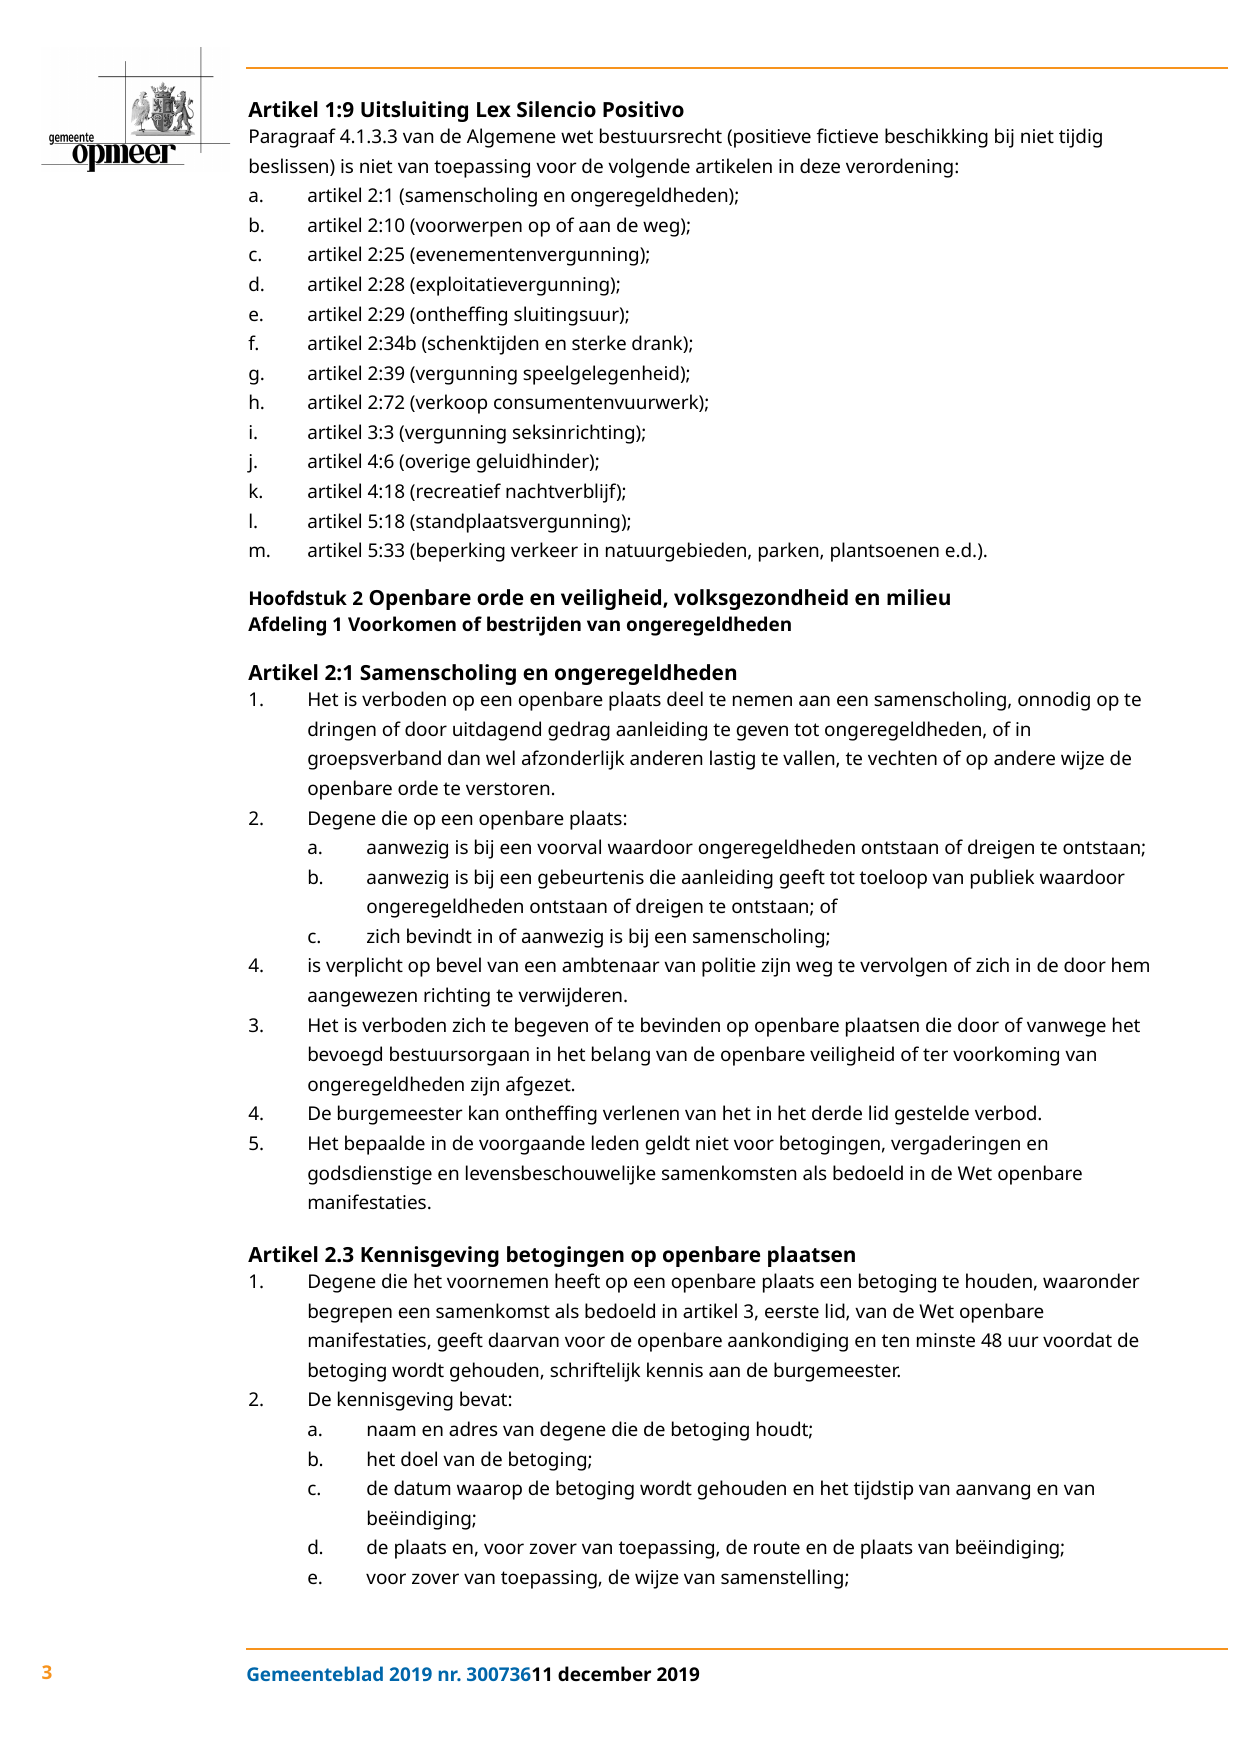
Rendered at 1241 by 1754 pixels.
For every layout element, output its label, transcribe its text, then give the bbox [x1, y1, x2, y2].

list De kennisgeving bevat: [248, 1387, 1152, 1412]
list artikel 2:29 (ontheffing sluitingsuur); [248, 301, 1152, 326]
list artikel 2:72 (verkoop consumentenvuurwerk); [248, 389, 1152, 415]
list artikel 2:10 (voorwerpen op of aan de weg); [248, 212, 1152, 238]
list voor zover van toepassing, de wijze van samenstelling; [307, 1564, 1152, 1590]
list artikel 2:28 (exploitatievergunning); [248, 271, 1152, 297]
list de datum waarop de betoging wordt gehouden en het tijdstip van aanvang en van beëindiging; [307, 1475, 1152, 1531]
list artikel 4:18 (recreatief nachtverblijf); [248, 478, 1152, 504]
text Hoofdstuk 2 Openbare orde en veiligheid, volksgezondheid en milieu [248, 583, 1152, 611]
list is verplicht op bevel van een ambtenaar van politie zijn weg te vervolgen of zich in de door hem aangewezen richting te verwijderen. [248, 953, 1152, 1008]
list zich bevindt in of aanwezig is bij een samenscholing; [307, 923, 1152, 949]
list De burgemeester kan ontheffing verlenen van het in het derde lid gestelde verbod. [248, 1101, 1152, 1126]
list het doel van de betoging; [307, 1446, 1152, 1471]
list de plaats en, voor zover van toepassing, de route en de plaats van beëindiging; [307, 1534, 1152, 1560]
list artikel 2:39 (vergunning speelgelegenheid); [248, 360, 1152, 386]
list artikel 5:18 (standplaatsvergunning); [248, 508, 1152, 533]
list artikel 2:1 (samenscholing en ongeregeldheden); [248, 182, 1152, 208]
list Het is verboden op een openbare plaats deel te nemen aan een samenscholing, onnodig op te dringen of door uitdagend gedrag aanleiding te geven tot ongeregeldheden, of in groepsverband dan wel afzonderlijk anderen lastig te vallen, te vechten of op andere wijze de openbare orde te verstoren. [248, 686, 1152, 801]
list artikel 5:33 (beperking verkeer in natuurgebieden, parken, plantsoenen e.d.). [248, 537, 1152, 563]
list aanwezig is bij een gebeurtenis die aanleiding geeft tot toeloop van publiek waardoor ongeregeldheden ontstaan of dreigen te ontstaan; of [307, 864, 1152, 919]
text Paragraaf 4.1.3.3 van de Algemene wet bestuursrecht (positieve fictieve beschikking bij niet tijdig beslissen) is niet van toepassing voor de volgende artikelen in deze verordening: [248, 123, 1152, 178]
text Artikel 1:9 Uitsluiting Lex Silencio Positivo [248, 95, 1152, 123]
text Afdeling 1 Voorkomen of bestrijden van ongeregeldheden [248, 611, 1152, 637]
text Artikel 2.3 Kennisgeving betogingen op openbare plaatsen [248, 1240, 1152, 1268]
list Degene die het voornemen heeft op een openbare plaats een betoging te houden, waaronder begrepen een samenkomst als bedoeld in artikel 3, eerste lid, van de Wet openbare manifestaties, geeft daarvan voor de openbare aankondiging en ten minste 48 uur voordat de betoging wordt gehouden, schriftelijk kennis aan de burgemeester. [248, 1268, 1152, 1383]
picture [41, 47, 231, 172]
list artikel 2:25 (evenementenvergunning); [248, 242, 1152, 267]
list artikel 4:6 (overige geluidhinder); [248, 449, 1152, 474]
text Artikel 2:1 Samenscholing en ongeregeldheden [248, 658, 1152, 686]
list artikel 3:3 (vergunning seksinrichting); [248, 419, 1152, 445]
list artikel 2:34b (schenktijden en sterke drank); [248, 330, 1152, 356]
list Degene die op een openbare plaats: [248, 805, 1152, 831]
list aanwezig is bij een voorval waardoor ongeregeldheden ontstaan of dreigen te ontstaan; [307, 834, 1152, 860]
list Het is verboden zich te begeven of te bevinden op openbare plaatsen die door of vanwege het bevoegd bestuursorgaan in het belang van de openbare veiligheid of ter voorkoming van ongeregeldheden zijn afgezet. [248, 1012, 1152, 1097]
list naam en adres van degene die de betoging houdt; [307, 1416, 1152, 1442]
list Het bepaalde in de voorgaande leden geldt niet voor betogingen, vergaderingen en godsdienstige en levensbeschouwelijke samenkomsten als bedoeld in de Wet openbare manifestaties. [248, 1130, 1152, 1215]
